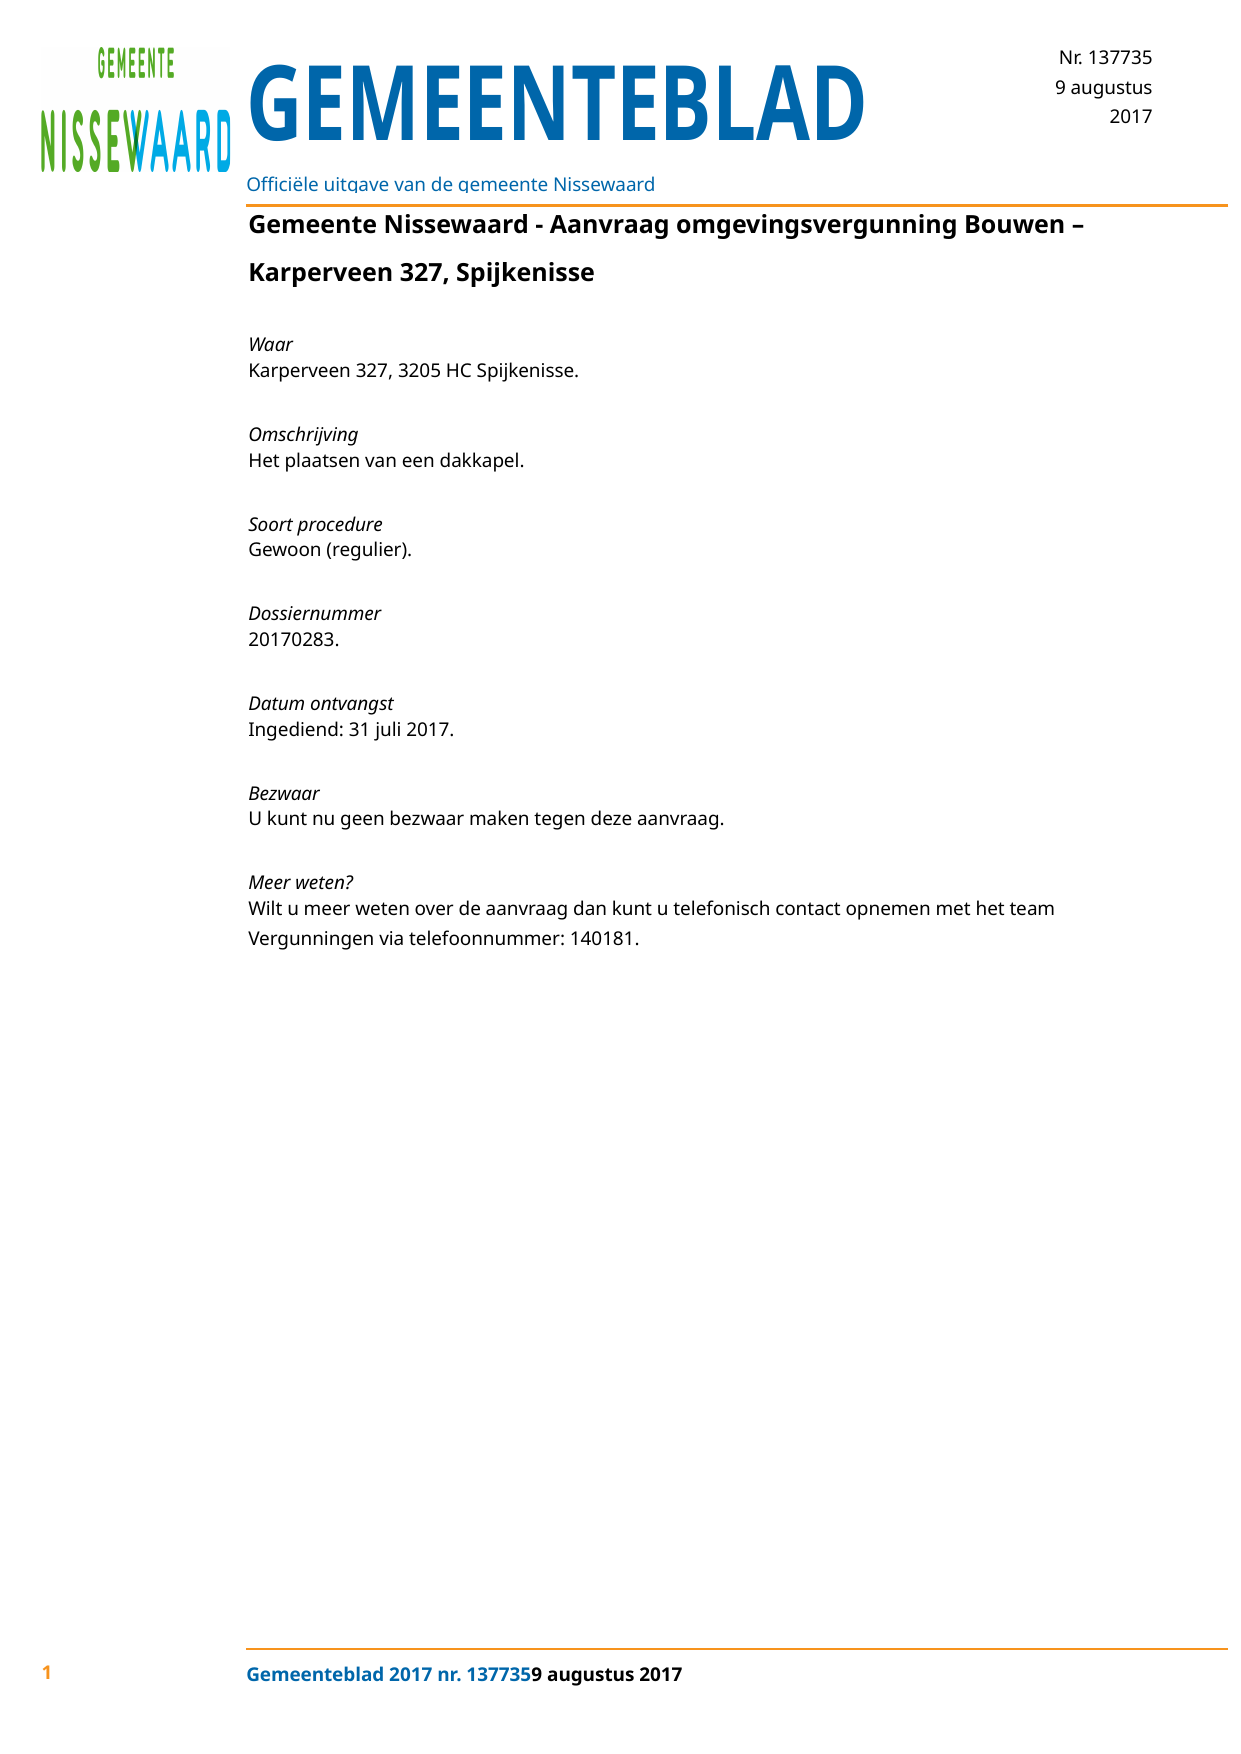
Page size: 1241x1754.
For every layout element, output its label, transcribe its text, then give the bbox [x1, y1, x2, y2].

picture [176, 157, 187, 172]
picture [222, 122, 227, 160]
text Omschrijving [248, 421, 1152, 447]
text Ingediend: 31 juli 2017. [248, 716, 1152, 742]
picture [41, 47, 231, 172]
text Dossiernummer [248, 601, 1152, 626]
text Meer weten? [248, 869, 1152, 895]
text Bezwaar [248, 780, 1152, 806]
text Wilt u meer weten over de aanvraag dan kunt u telefonisch contact opnemen met het team Vergunningen via telefoonnummer: 140181. [248, 895, 1152, 951]
text Soort procedure [248, 511, 1152, 537]
text Gewoon (regulier). [248, 537, 1152, 562]
text Gemeente Nissewaard - Aanvraag omgevingsvergunning Bouwen – Karperveen 327, Spijkenisse [248, 207, 1152, 288]
text U kunt nu geen bezwaar maken tegen deze aanvraag. [248, 806, 1152, 831]
text Karperveen 327, 3205 HC Spijkenisse. [248, 357, 1152, 383]
picture [200, 151, 206, 172]
picture [154, 157, 165, 172]
text Datum ontvangst [248, 690, 1152, 716]
text Waar [248, 331, 1152, 357]
picture [201, 122, 206, 138]
text 20170283. [248, 626, 1152, 652]
text Het plaatsen van een dakkapel. [248, 447, 1152, 473]
